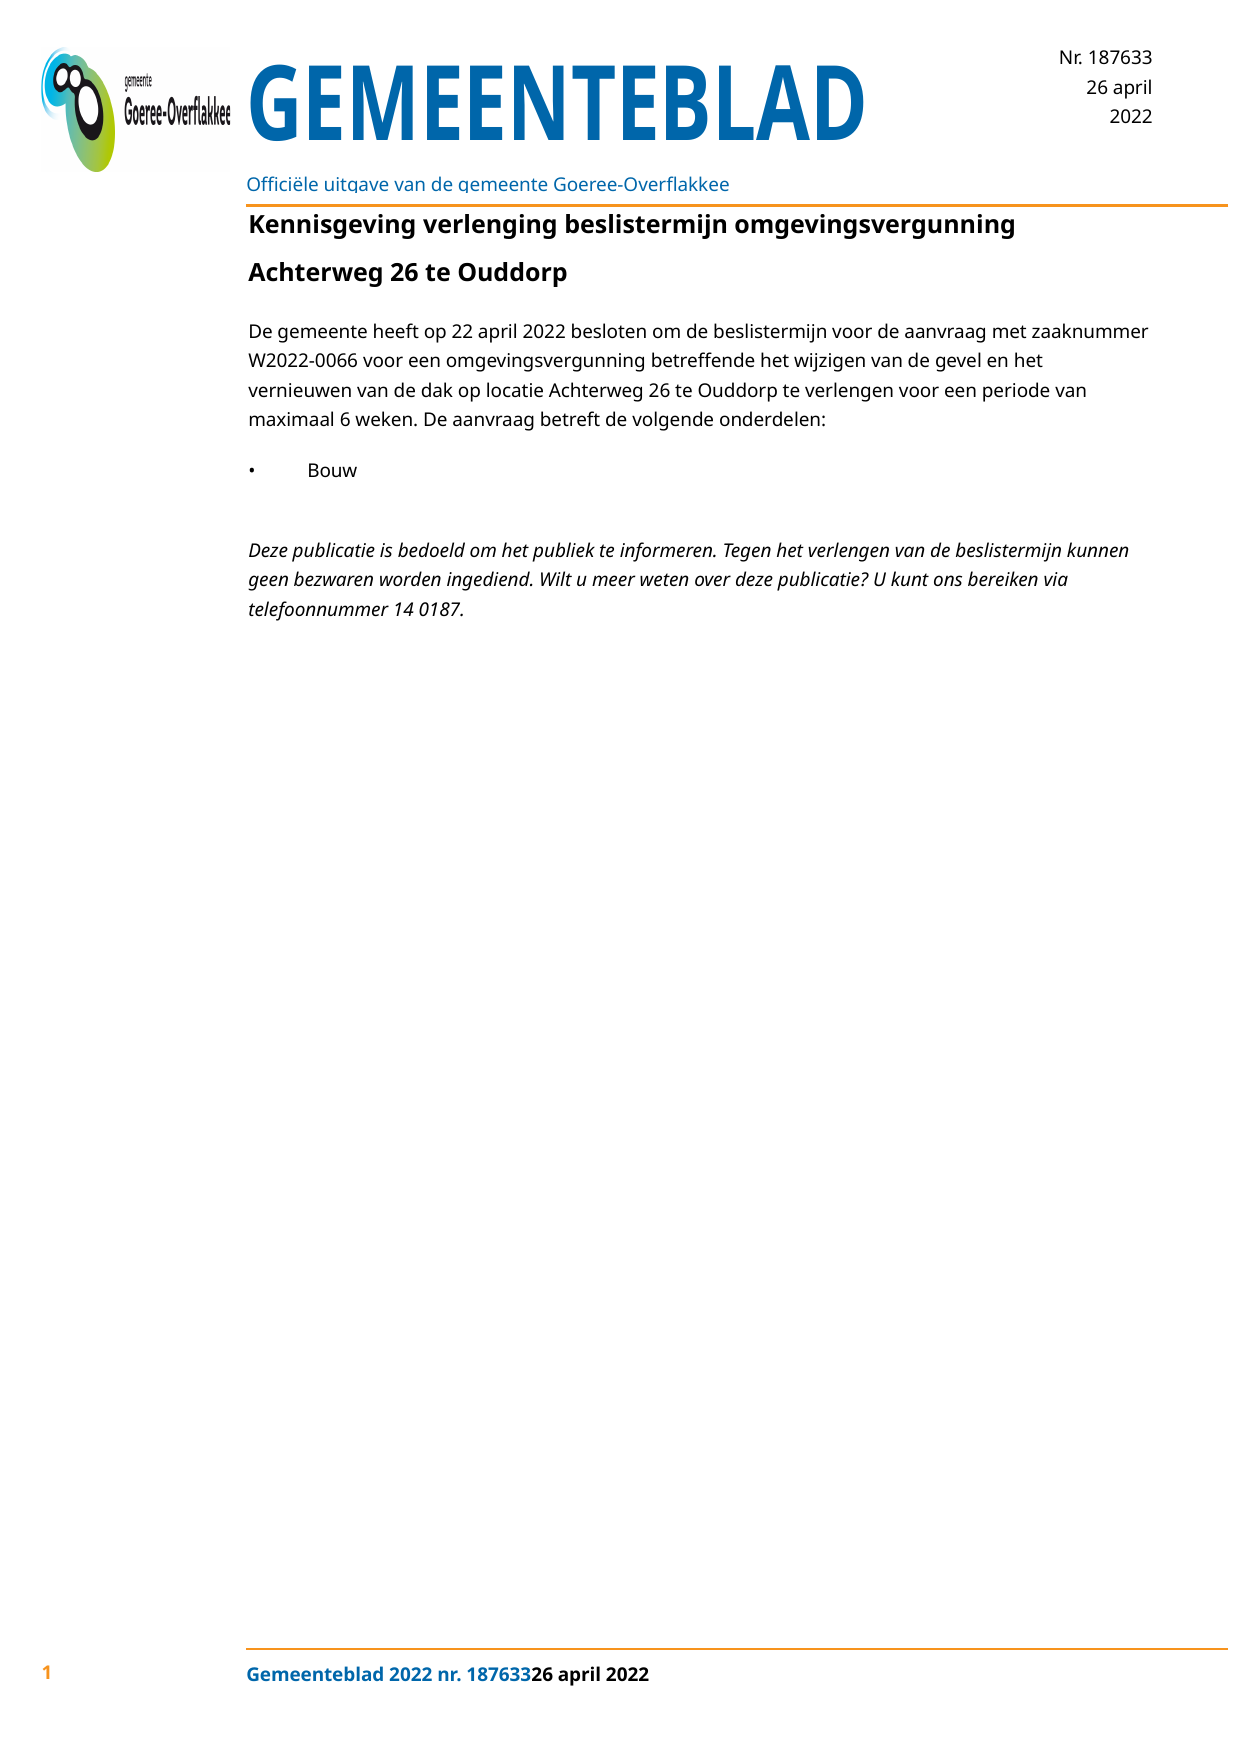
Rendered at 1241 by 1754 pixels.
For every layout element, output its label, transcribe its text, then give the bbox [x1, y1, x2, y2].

picture [41, 47, 231, 172]
text Kennisgeving verlenging beslistermijn omgevingsvergunning Achterweg 26 te Ouddorp [248, 207, 1152, 288]
list Bouw [248, 457, 1152, 483]
text Deze publicatie is bedoeld om het publiek te informeren. Tegen het verlengen van de beslistermijn kunnen geen bezwaren worden ingediend. Wilt u meer weten over deze publicatie? U kunt ons bereiken via telefoonnummer 14 0187. [248, 537, 1152, 622]
text De gemeente heeft op 22 april 2022 besloten om de beslistermijn voor de aanvraag met zaaknummer W2022-0066 voor een omgevingsvergunning betreffende het wijzigen van de gevel en het vernieuwen van de dak op locatie Achterweg 26 te Ouddorp te verlengen voor een periode van maximaal 6 weken. De aanvraag betreft de volgende onderdelen: [248, 318, 1152, 432]
